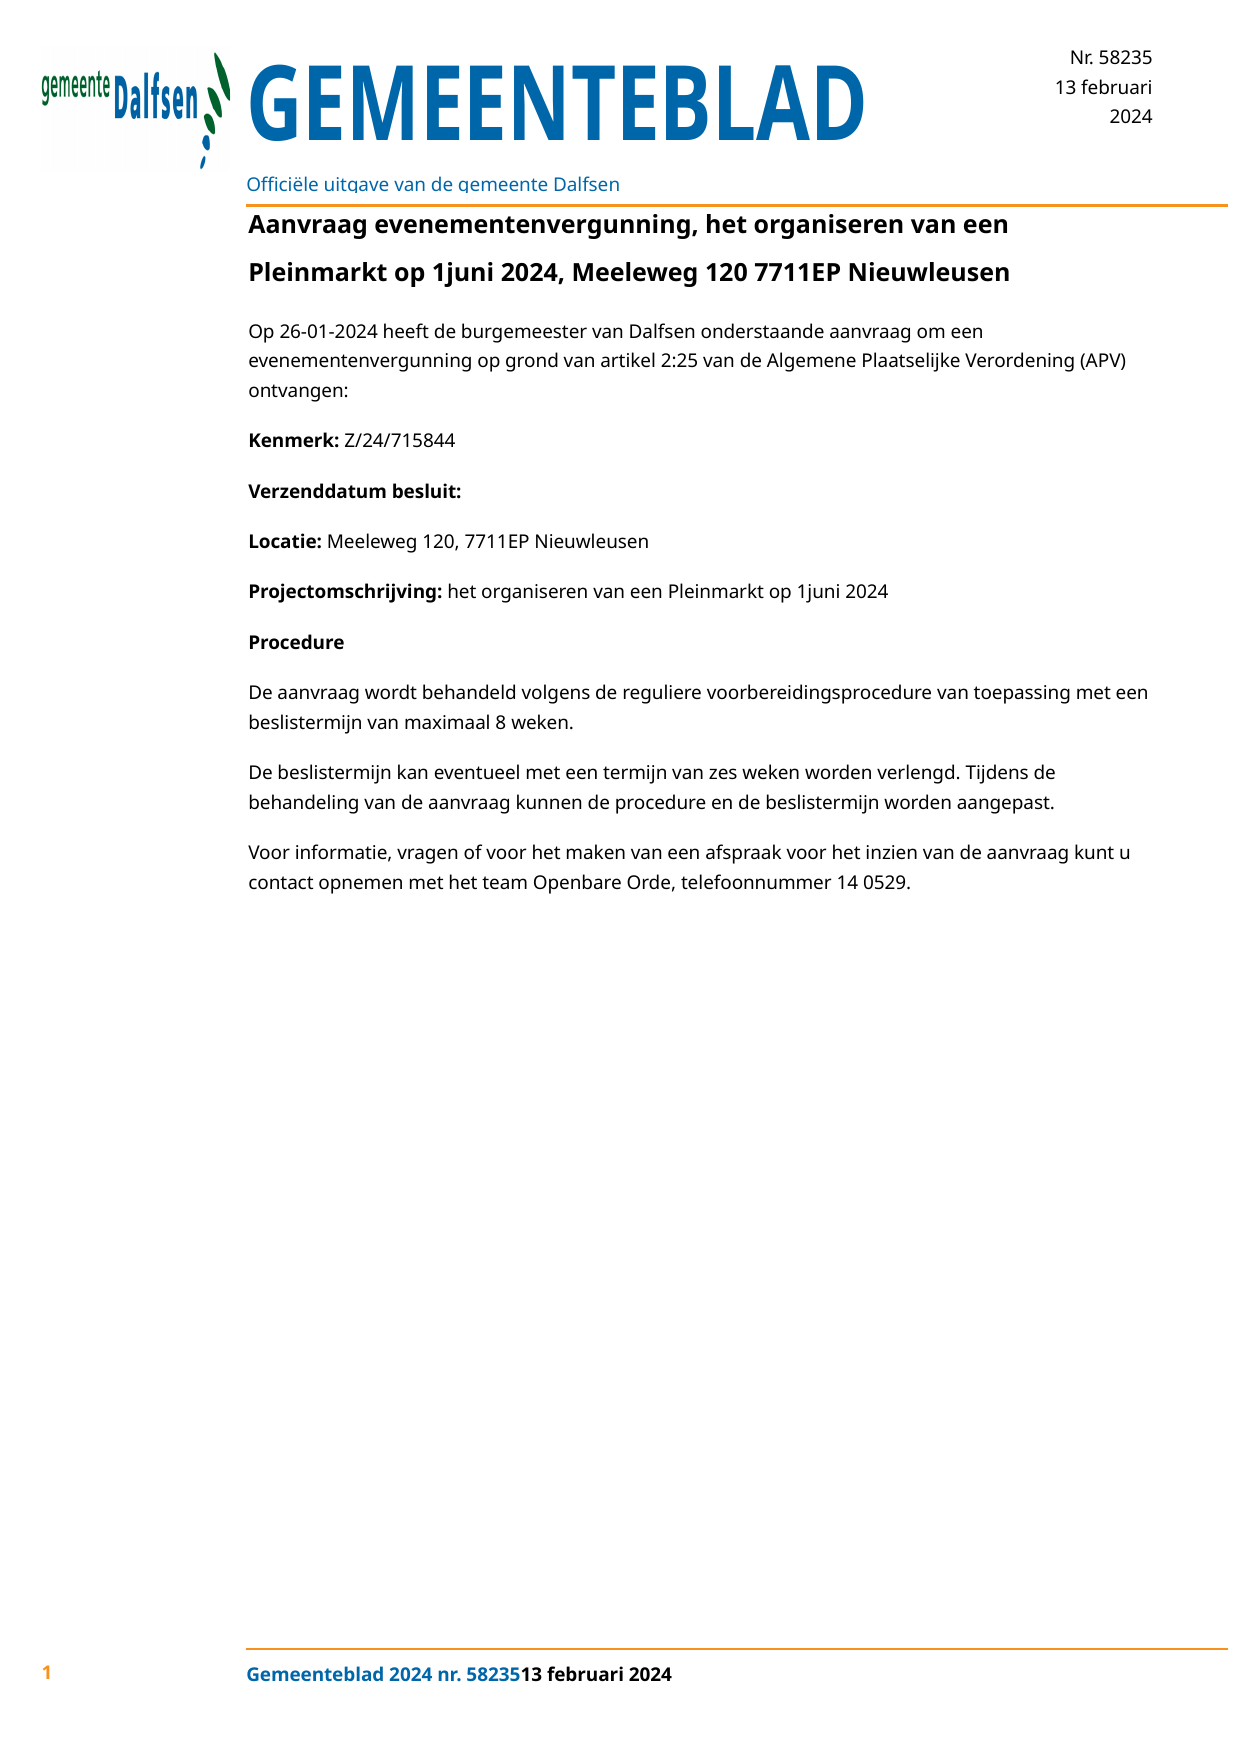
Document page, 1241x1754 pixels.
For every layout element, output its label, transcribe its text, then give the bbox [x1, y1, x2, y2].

text Aanvraag evenementenvergunning, het organiseren van een Pleinmarkt op 1juni 2024, Meeleweg 120 7711EP Nieuwleusen [248, 207, 1152, 288]
text Kenmerk: Z/24/715844 [248, 427, 1152, 453]
text De beslistermijn kan eventueel met een termijn van zes weken worden verlengd. Tijdens de behandeling van de aanvraag kunnen de procedure en de beslistermijn worden aangepast. [248, 759, 1152, 815]
text Procedure [248, 629, 1152, 655]
text Projectomschrijving: het organiseren van een Pleinmarkt op 1juni 2024 [248, 579, 1152, 604]
text De aanvraag wordt behandeld volgens de reguliere voorbereidingsprocedure van toepassing met een beslistermijn van maximaal 8 weken. [248, 679, 1152, 735]
text Verzenddatum besluit: [248, 478, 1152, 504]
text Voor informatie, vragen of voor het maken van een afspraak voor het inzien van de aanvraag kunt u contact opnemen met het team Openbare Orde, telefoonnummer 14 0529. [248, 839, 1152, 895]
text Op 26-01-2024 heeft de burgemeester van Dalfsen onderstaande aanvraag om een evenementenvergunning op grond van artikel 2:25 van de Algemene Plaatselijke Verordening (APV) ontvangen: [248, 318, 1152, 403]
picture [41, 47, 231, 172]
text Locatie: Meeleweg 120, 7711EP Nieuwleusen [248, 528, 1152, 554]
